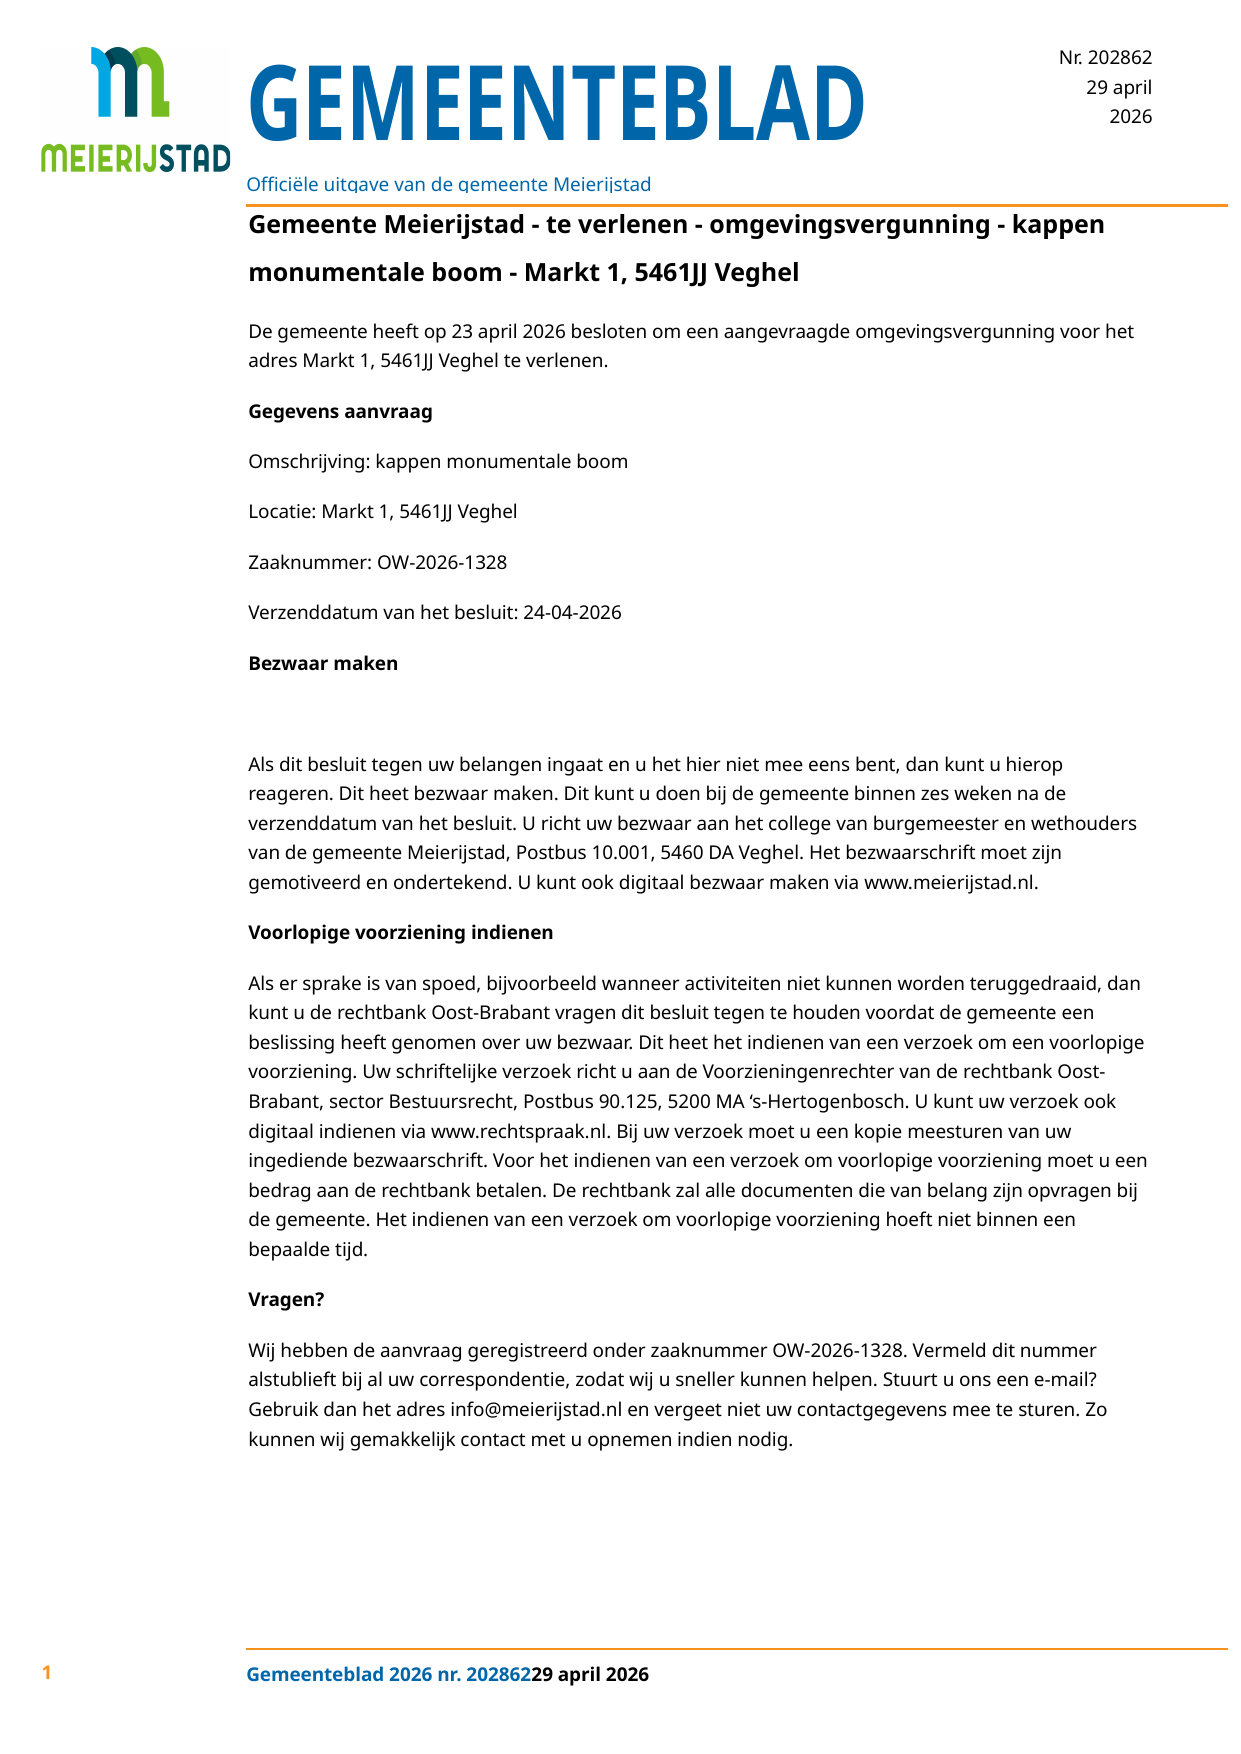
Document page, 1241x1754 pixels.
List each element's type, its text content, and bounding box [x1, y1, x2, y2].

text Verzenddatum van het besluit: 24-04-2026 [248, 599, 1152, 625]
text Voorlopige voorziening indienen [248, 919, 1152, 945]
picture [41, 47, 231, 172]
text Gemeente Meierijstad - te verlenen - omgevingsvergunning - kappen monumentale boom - Markt 1, 5461JJ Veghel [248, 207, 1152, 288]
text Zaaknummer: OW-2026-1328 [248, 549, 1152, 575]
text Locatie: Markt 1, 5461JJ Veghel [248, 499, 1152, 524]
text De gemeente heeft op 23 april 2026 besloten om een aangevraagde omgevingsvergunning voor het adres Markt 1, 5461JJ Veghel te verlenen. [248, 318, 1152, 373]
text Omschrijving: kappen monumentale boom [248, 448, 1152, 474]
text Gegevens aanvraag [248, 398, 1152, 424]
text Als er sprake is van spoed, bijvoorbeeld wanneer activiteiten niet kunnen worden teruggedraaid, dan kunt u de rechtbank Oost-Brabant vragen dit besluit tegen te houden voordat de gemeente een beslissing heeft genomen over uw bezwaar. Dit heet het indienen van een verzoek om een voorlopige voorziening. Uw schriftelijke verzoek richt u aan de Voorzieningenrechter van de rechtbank Oost-Brabant, sector Bestuursrecht, Postbus 90.125, 5200 MA ‘s-Hertogenbosch. U kunt uw verzoek ook digitaal indienen via www.rechtspraak.nl. Bij uw verzoek moet u een kopie meesturen van uw ingediende bezwaarschrift. Voor het indienen van een verzoek om voorlopige voorziening moet u een bedrag aan de rechtbank betalen. De rechtbank zal alle documenten die van belang zijn opvragen bij de gemeente. Het indienen van een verzoek om voorlopige voorziening hoeft niet binnen een bepaalde tijd. [248, 970, 1152, 1262]
text Wij hebben de aanvraag geregistreerd onder zaaknummer OW-2026-1328. Vermeld dit nummer alstublieft bij al uw correspondentie, zodat wij u sneller kunnen helpen. Stuurt u ons een e-mail? Gebruik dan het adres info@meierijstad.nl en vergeet niet uw contactgegevens mee te sturen. Zo kunnen wij gemakkelijk contact met u opnemen indien nodig. [248, 1337, 1152, 1452]
text Als dit besluit tegen uw belangen ingaat en u het hier niet mee eens bent, dan kunt u hierop reageren. Dit heet bezwaar maken. Dit kunt u doen bij de gemeente binnen zes weken na de verzenddatum van het besluit. U richt uw bezwaar aan het college van burgemeester en wethouders van de gemeente Meierijstad, Postbus 10.001, 5460 DA Veghel. Het bezwaarschrift moet zijn gemotiveerd en ondertekend. U kunt ook digitaal bezwaar maken via www.meierijstad.nl. [248, 751, 1152, 895]
text Bezwaar maken [248, 650, 1152, 676]
text Vragen? [248, 1287, 1152, 1312]
